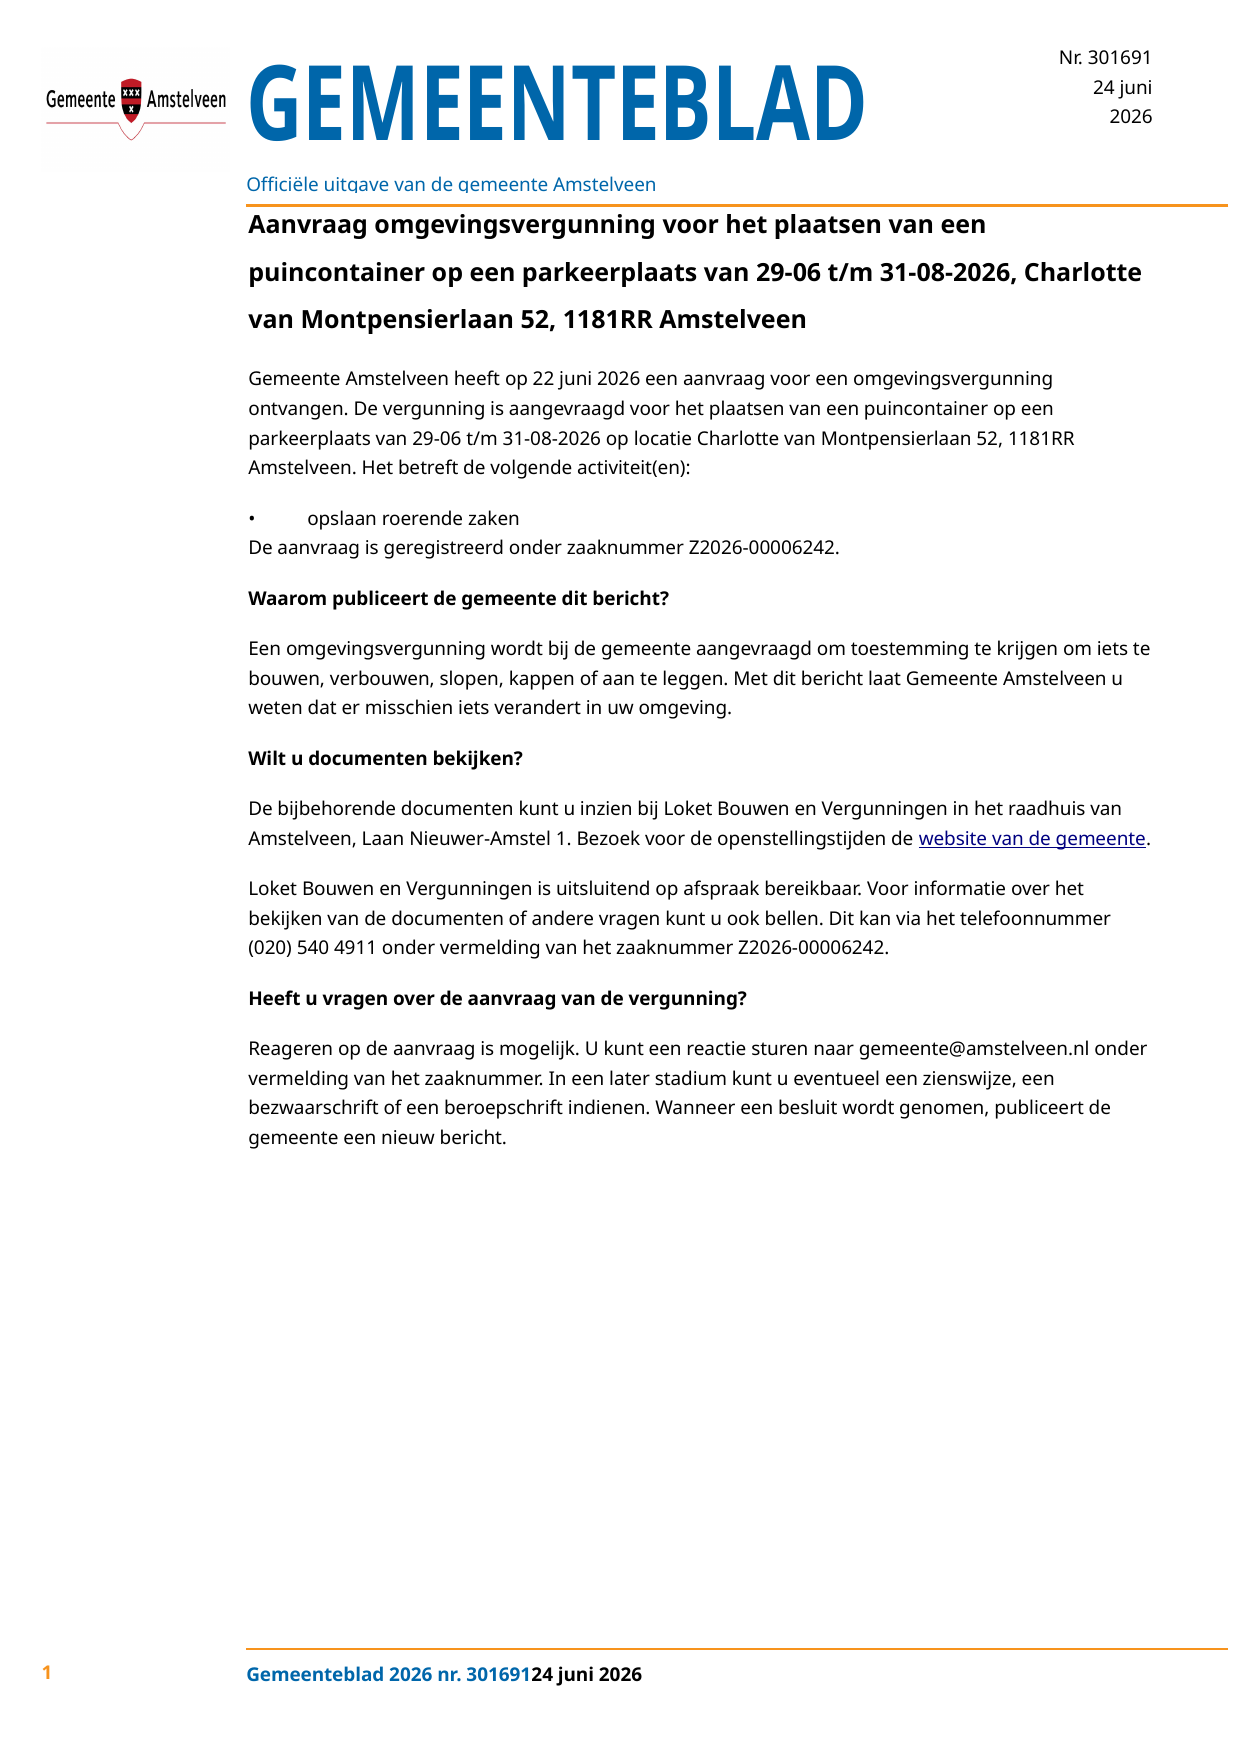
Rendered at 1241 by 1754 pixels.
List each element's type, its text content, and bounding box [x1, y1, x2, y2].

text Reageren op de aanvraag is mogelijk. U kunt een reactie sturen naar gemeente@amstelveen.nl onder vermelding van het zaaknummer. In een later stadium kunt u eventueel een zienswijze, een bezwaarschrift of een beroepschrift indienen. Wanneer een besluit wordt genomen, publiceert de gemeente een nieuw bericht. [248, 1035, 1152, 1149]
text De bijbehorende documenten kunt u inzien bij Loket Bouwen en Vergunningen in het raadhuis van Amstelveen, Laan Nieuwer-Amstel 1. Bezoek voor de openstellingstijden de website van de gemeente. [248, 795, 1152, 850]
text Heeft u vragen over de aanvraag van de vergunning? [248, 985, 1152, 1010]
picture [41, 47, 231, 172]
text Een omgevingsvergunning wordt bij de gemeente aangevraagd om toestemming te krijgen om iets te bouwen, verbouwen, slopen, kappen of aan te leggen. Met dit bericht laat Gemeente Amstelveen u weten dat er misschien iets verandert in uw omgeving. [248, 635, 1152, 720]
list opslaan roerende zaken [248, 505, 1152, 530]
text Aanvraag omgevingsvergunning voor het plaatsen van een puincontainer op een parkeerplaats van 29-06 t/m 31-08-2026, Charlotte van Montpensierlaan 52, 1181RR Amstelveen [248, 207, 1152, 336]
text Gemeente Amstelveen heeft op 22 juni 2026 een aanvraag voor een omgevingsvergunning ontvangen. De vergunning is aangevraagd voor het plaatsen van een puincontainer op een parkeerplaats van 29-06 t/m 31-08-2026 op locatie Charlotte van Montpensierlaan 52, 1181RR Amstelveen. Het betreft de volgende activiteit(en): [248, 366, 1152, 480]
text De aanvraag is geregistreerd onder zaaknummer Z2026-00006242. [248, 534, 1152, 560]
text Waarom publiceert de gemeente dit bericht? [248, 585, 1152, 610]
text Wilt u documenten bekijken? [248, 745, 1152, 770]
text Loket Bouwen en Vergunningen is uitsluitend op afspraak bereikbaar. Voor informatie over het bekijken van de documenten of andere vragen kunt u ook bellen. Dit kan via het telefoonnummer (020) 540 4911 onder vermelding van het zaaknummer Z2026-00006242. [248, 875, 1152, 960]
